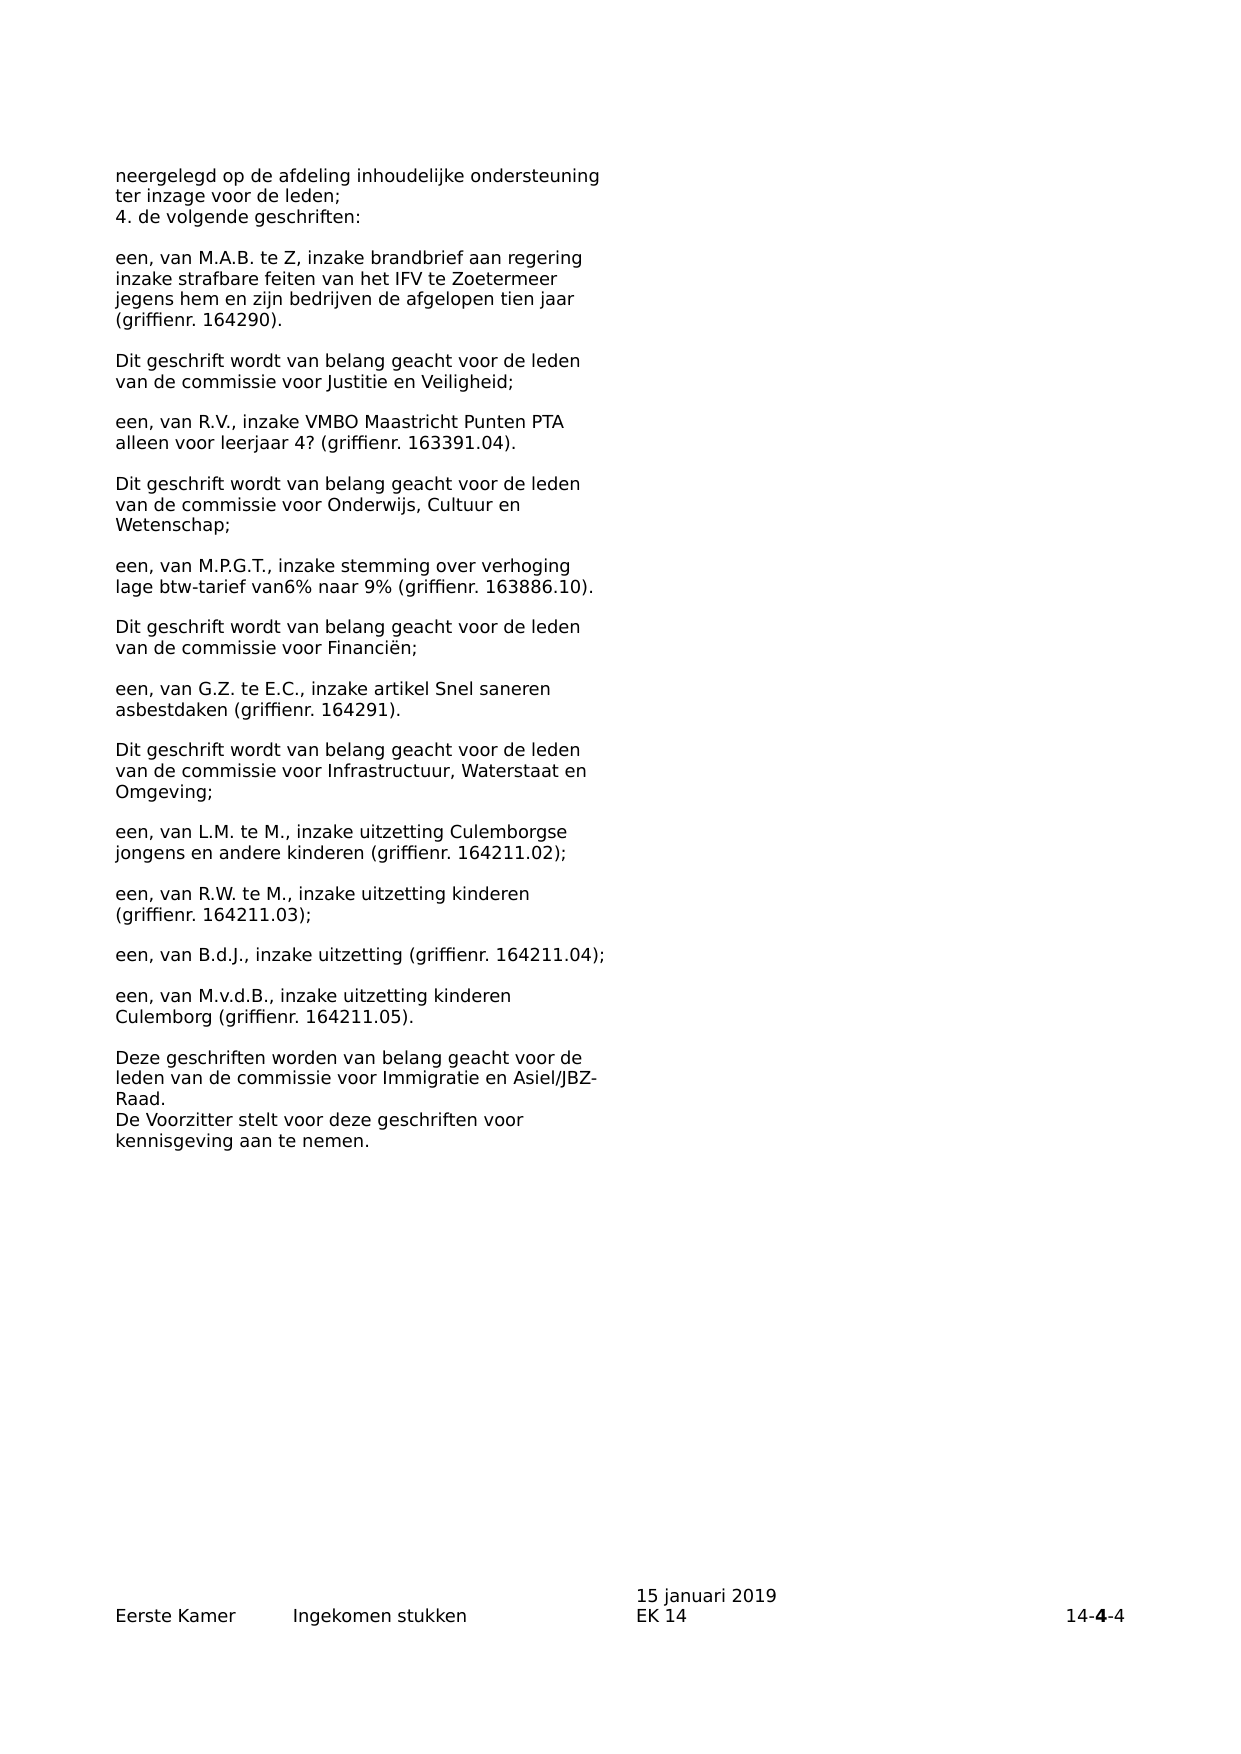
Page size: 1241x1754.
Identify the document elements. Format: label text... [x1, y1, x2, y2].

text een, van G.Z. te E.C., inzake artikel Snel saneren asbestdaken (griffienr. 164291). [115, 679, 605, 720]
text Dit geschrift wordt van belang geacht voor de leden van de commissie voor Onderwijs, Cultuur en Wetenschap; [115, 474, 605, 536]
text Dit geschrift wordt van belang geacht voor de leden van de commissie voor Infrastructuur, Waterstaat en Omgeving; [115, 740, 605, 802]
text een, van B.d.J., inzake uitzetting (griffienr. 164211.04); [115, 945, 605, 966]
text een, van M.v.d.B., inzake uitzetting kinderen Culemborg (griffienr. 164211.05). [115, 986, 605, 1027]
text Deze geschriften worden van belang geacht voor de leden van de commissie voor Immigratie en Asiel/JBZ-Raad. [115, 1047, 605, 1110]
text Dit geschrift wordt van belang geacht voor de leden van de commissie voor Financiën; [115, 617, 605, 659]
text een, van M.A.B. te Z, inzake brandbrief aan regering inzake strafbare feiten van het IFV te Zoetermeer jegens hem en zijn bedrijven de afgelopen tien jaar (griffienr. 164290). [115, 248, 605, 331]
text een, van R.V., inzake VMBO Maastricht Punten PTA alleen voor leerjaar 4? (griffienr. 163391.04). [115, 412, 605, 454]
text Dit geschrift wordt van belang geacht voor de leden van de commissie voor Justitie en Veiligheid; [115, 351, 605, 392]
text een, van M.P.G.T., inzake stemming over verhoging lage btw-tarief van6% naar 9% (griffienr. 163886.10). [115, 556, 605, 597]
text De Voorzitter stelt voor deze geschriften voor kennisgeving aan te nemen. [115, 1110, 605, 1151]
text een, van L.M. te M., inzake uitzetting Culemborgse jongens en andere kinderen (griffienr. 164211.02); [115, 822, 605, 864]
text neergelegd op de afdeling inhoudelijke ondersteuning ter inzage voor de leden; [115, 165, 605, 207]
text 4. de volgende geschriften: [115, 207, 605, 228]
text een, van R.W. te M., inzake uitzetting kinderen (griffienr. 164211.03); [115, 884, 605, 925]
